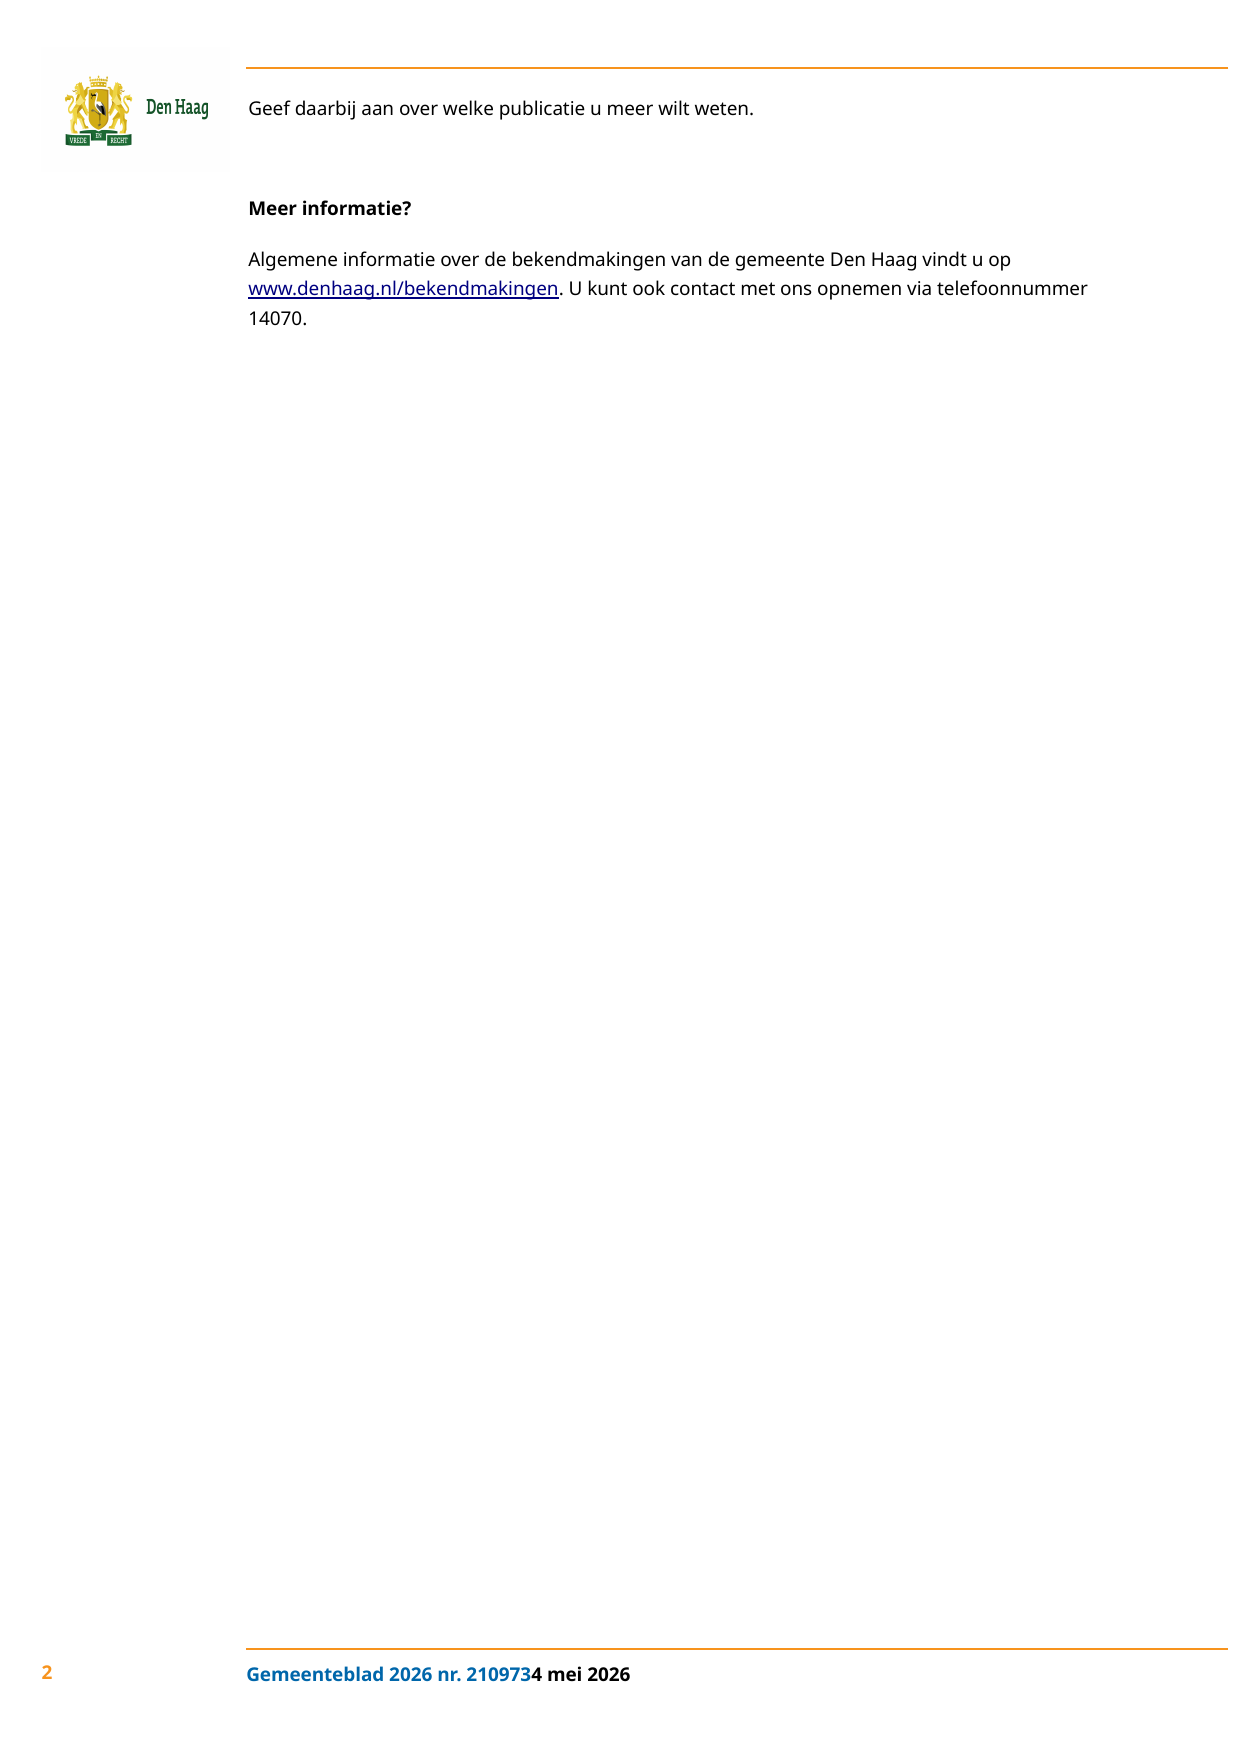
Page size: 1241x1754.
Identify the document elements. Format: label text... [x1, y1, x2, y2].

picture [41, 47, 231, 172]
text Meer informatie? [248, 196, 1152, 221]
text Geef daarbij aan over welke publicatie u meer wilt weten. [248, 95, 1152, 121]
text Algemene informatie over de bekendmakingen van de gemeente Den Haag vindt u op www.denhaag.nl/bekendmakingen. U kunt ook contact met ons opnemen via telefoonnummer 14070. [248, 246, 1152, 331]
